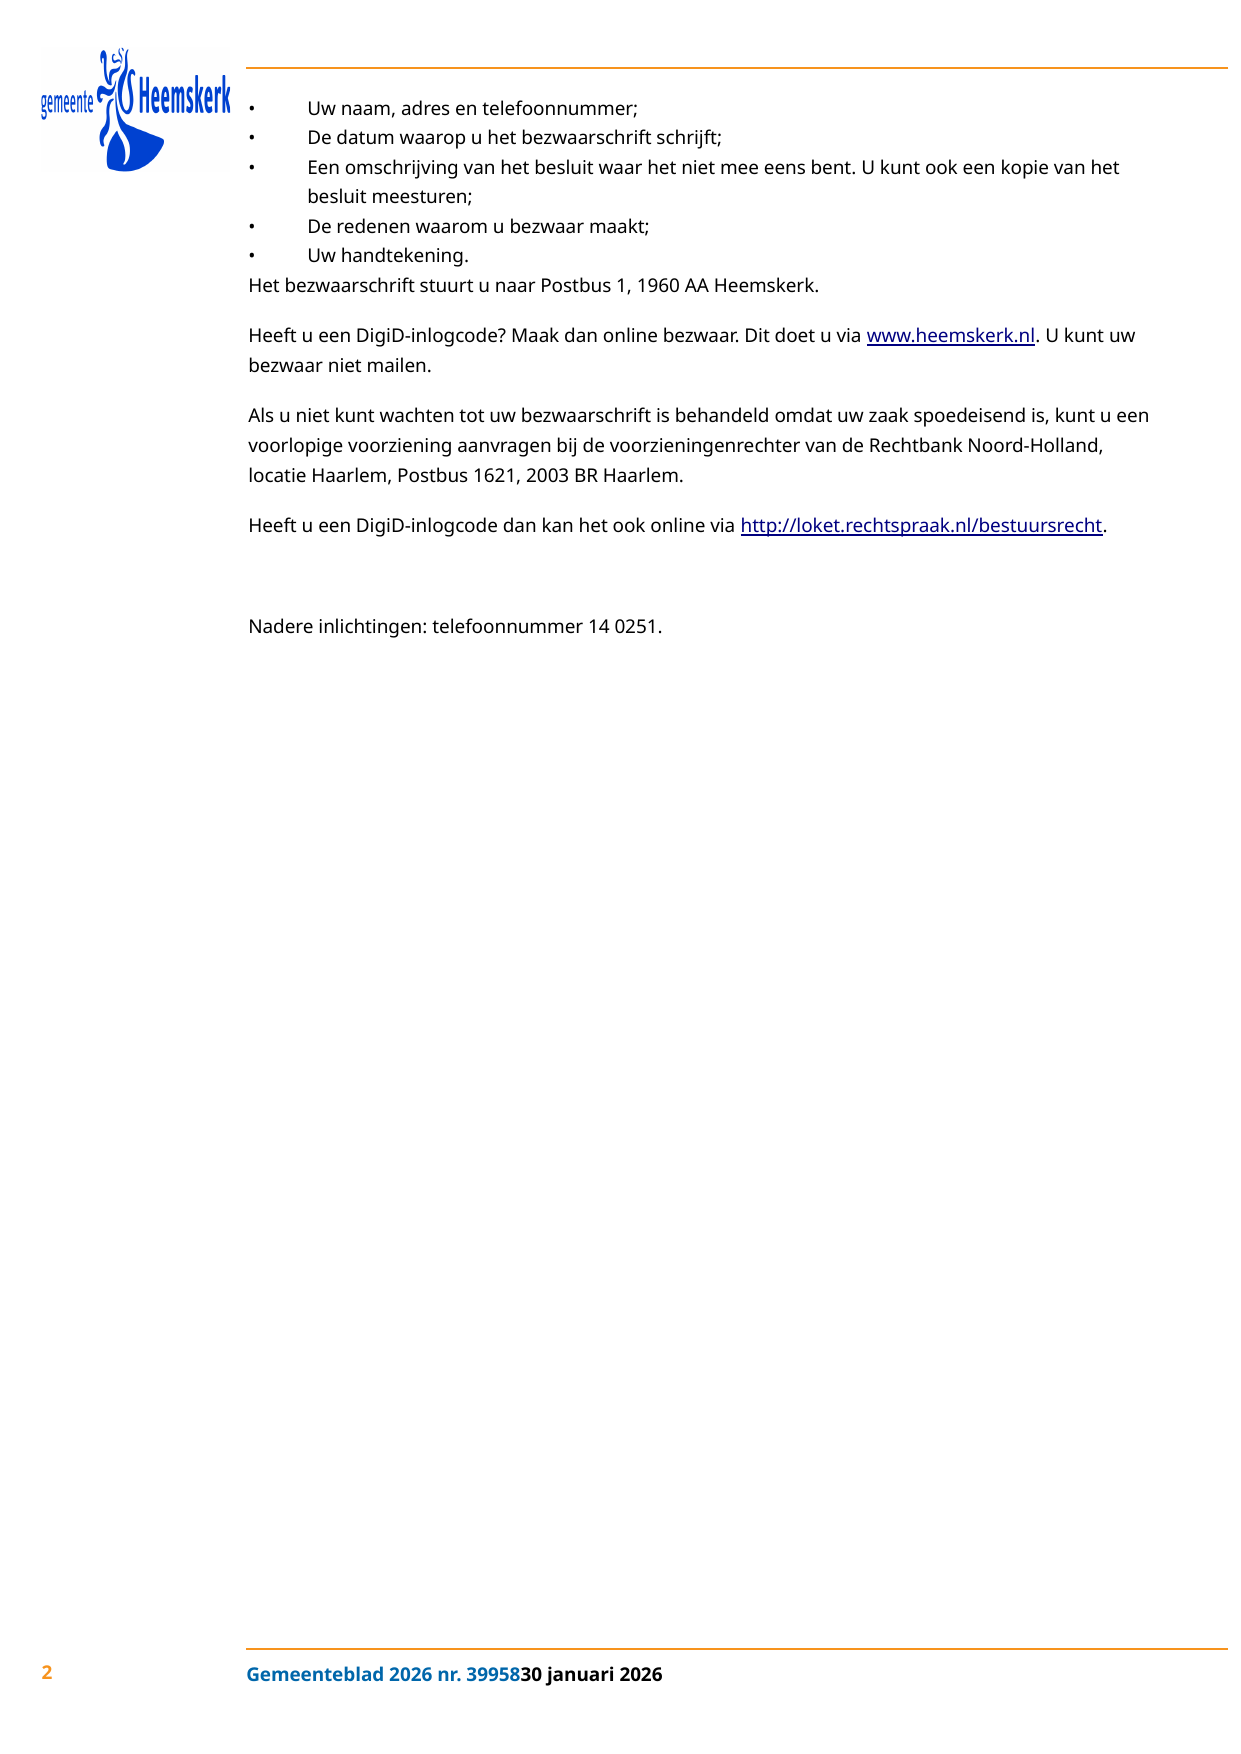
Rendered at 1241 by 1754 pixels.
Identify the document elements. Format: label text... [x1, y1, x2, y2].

list De datum waarop u het bezwaarschrift schrijft; [248, 124, 1152, 150]
text Heeft u een DigiD-inlogcode dan kan het ook online via http://loket.rechtspraak.nl/bestuursrecht. [248, 512, 1152, 538]
list De redenen waarom u bezwaar maakt; [248, 213, 1152, 239]
text Als u niet kunt wachten tot uw bezwaarschrift is behandeld omdat uw zaak spoedeisend is, kunt u een voorlopige voorziening aanvragen bij de voorzieningenrechter van de Rechtbank Noord-Holland, locatie Haarlem, Postbus 1621, 2003 BR Haarlem. [248, 403, 1152, 488]
text Het bezwaarschrift stuurt u naar Postbus 1, 1960 AA Heemskerk. [248, 272, 1152, 298]
text Heeft u een DigiD-inlogcode? Maak dan online bezwaar. Dit doet u via www.heemskerk.nl. U kunt uw bezwaar niet mailen. [248, 323, 1152, 378]
list Uw handtekening. [248, 243, 1152, 268]
list Een omschrijving van het besluit waar het niet mee eens bent. U kunt ook een kopie van het besluit meesturen; [248, 154, 1152, 209]
list Uw naam, adres en telefoonnummer; [248, 95, 1152, 121]
picture [41, 47, 231, 172]
text Nadere inlichtingen: telefoonnummer 14 0251. [248, 613, 1152, 639]
